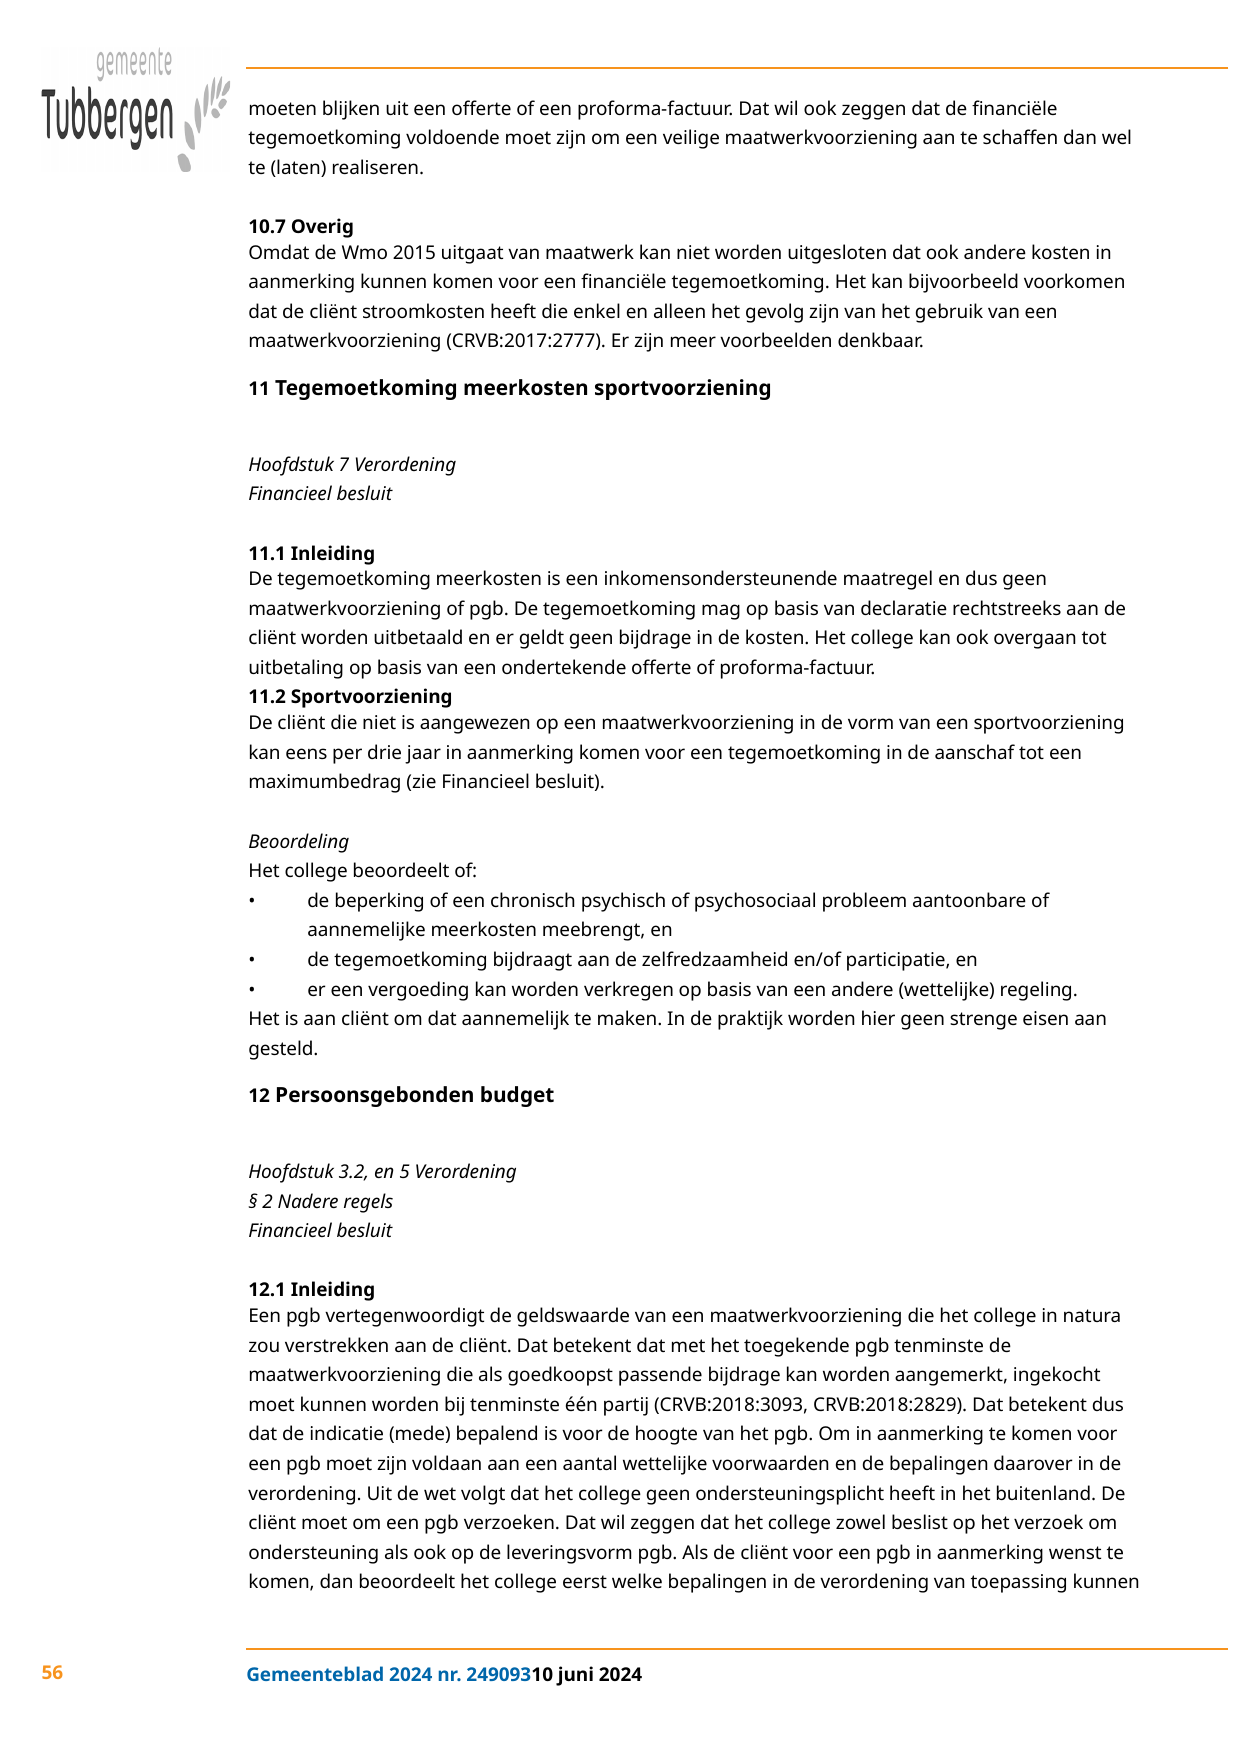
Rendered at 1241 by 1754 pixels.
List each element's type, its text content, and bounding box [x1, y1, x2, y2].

text 12 Persoonsgebonden budget [248, 1081, 1152, 1109]
list de beperking of een chronisch psychisch of psychosociaal probleem aantoonbare of aannemelijke meerkosten meebrengt, en [248, 887, 1152, 942]
text Het is aan cliënt om dat aannemelijk te maken. In de praktijk worden hier geen strenge eisen aan gesteld. [248, 1005, 1152, 1061]
list de tegemoetkoming bijdraagt aan de zelfredzaamheid en/of participatie, en [248, 946, 1152, 972]
text Omdat de Wmo 2015 uitgaat van maatwerk kan niet worden uitgesloten dat ook andere kosten in aanmerking kunnen komen voor een financiële tegemoetkoming. Het kan bijvoorbeeld voorkomen dat de cliënt stroomkosten heeft die enkel en alleen het gevolg zijn van het gebruik van een maatwerkvoorziening (CRVB:2017:2777). Er zijn meer voorbeelden denkbaar. [248, 239, 1152, 353]
text 11.2 Sportvoorziening [248, 684, 1152, 709]
picture [41, 47, 231, 172]
text Beoordeling [248, 828, 1152, 853]
list er een vergoeding kan worden verkregen op basis van een andere (wettelijke) regeling. [248, 976, 1152, 1001]
text Financieel besluit [248, 481, 1152, 506]
text 11 Tegemoetkoming meerkosten sportvoorziening [248, 373, 1152, 402]
text Hoofdstuk 3.2, en 5 Verordening [248, 1158, 1152, 1184]
text 10.7 Overig [248, 213, 1152, 239]
text Hoofdstuk 7 Verordening [248, 451, 1152, 477]
text De tegemoetkoming meerkosten is een inkomensondersteunende maatregel en dus geen maatwerkvoorziening of pgb. De tegemoetkoming mag op basis van declaratie rechtstreeks aan de cliënt worden uitbetaald en er geldt geen bijdrage in de kosten. Het college kan ook overgaan tot uitbetaling op basis van een ondertekende offerte of proforma-factuur. [248, 565, 1152, 680]
text Het college beoordeelt of: [248, 857, 1152, 883]
text Financieel besluit [248, 1217, 1152, 1243]
text De cliënt die niet is aangewezen op een maatwerkvoorziening in de vorm van een sportvoorziening kan eens per drie jaar in aanmerking komen voor een tegemoetkoming in de aanschaf tot een maximumbedrag (zie Financieel besluit). [248, 709, 1152, 794]
text 11.1 Inleiding [248, 540, 1152, 565]
text moeten blijken uit een offerte of een proforma-factuur. Dat wil ook zeggen dat de financiële tegemoetkoming voldoende moet zijn om een veilige maatwerkvoorziening aan te schaffen dan wel te (laten) realiseren. [248, 95, 1152, 180]
text § 2 Nadere regels [248, 1188, 1152, 1213]
text Een pgb vertegenwoordigt de geldswaarde van een maatwerkvoorziening die het college in natura zou verstrekken aan de cliënt. Dat betekent dat met het toegekende pgb tenminste de maatwerkvoorziening die als goedkoopst passende bijdrage kan worden aangemerkt, ingekocht moet kunnen worden bij tenminste één partij (CRVB:2018:3093, CRVB:2018:2829). Dat betekent dus dat de indicatie (mede) bepalend is voor de hoogte van het pgb. Om in aanmerking te komen voor een pgb moet zijn voldaan aan een aantal wettelijke voorwaarden en de bepalingen daarover in de verordening. Uit de wet volgt dat het college geen ondersteuningsplicht heeft in het buitenland. De cliënt moet om een pgb verzoeken. Dat wil zeggen dat het college zowel beslist op het verzoek om ondersteuning als ook op de leveringsvorm pgb. Als de cliënt voor een pgb in aanmerking wenst te komen, dan beoordeelt het college eerst welke bepalingen in de verordening van toepassing kunnen [248, 1302, 1152, 1594]
text 12.1 Inleiding [248, 1277, 1152, 1302]
